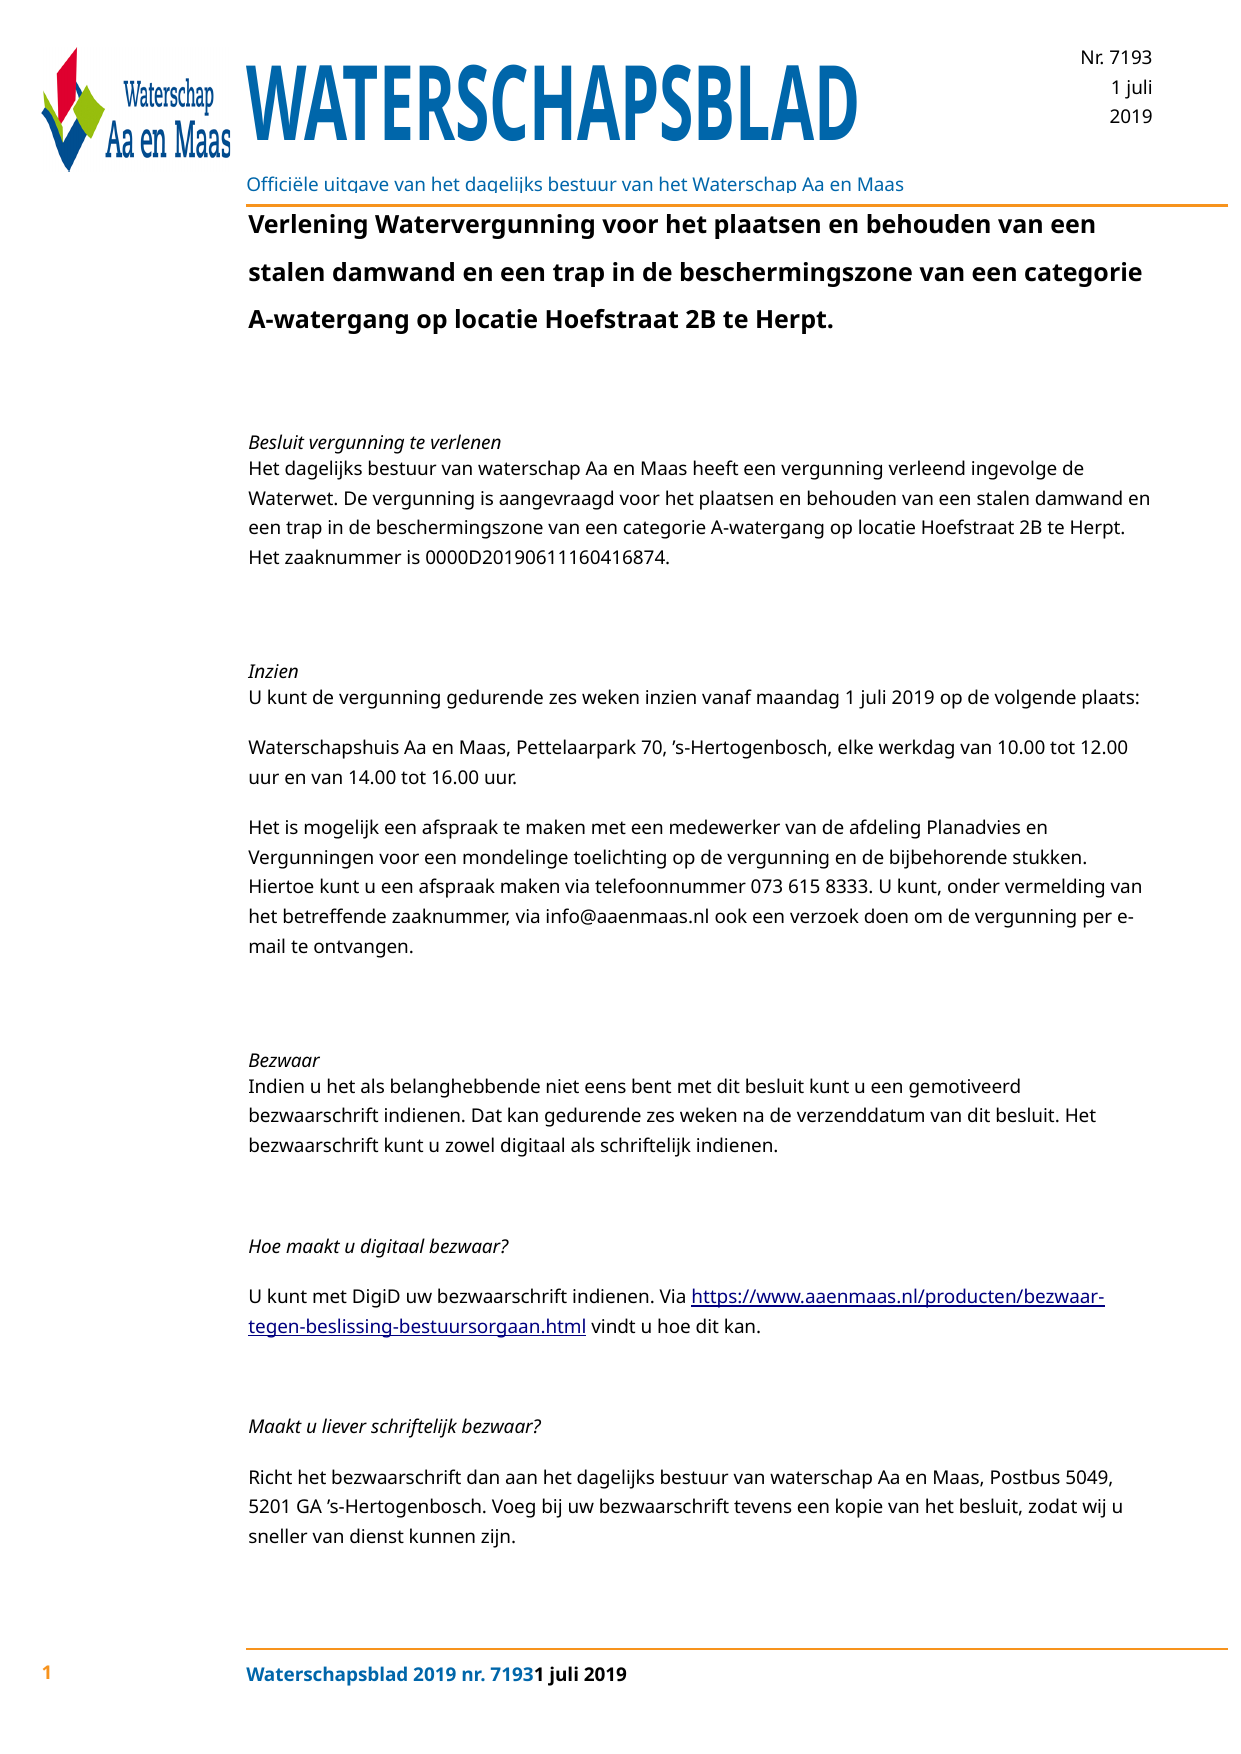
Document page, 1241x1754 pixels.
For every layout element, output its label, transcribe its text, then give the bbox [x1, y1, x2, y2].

text Het is mogelijk een afspraak te maken met een medewerker van de afdeling Planadvies en Vergunningen voor een mondelinge toelichting op de vergunning en de bijbehorende stukken. Hiertoe kunt u een afspraak maken via telefoonnummer 073 615 8333. U kunt, onder vermelding van het betreffende zaaknummer, via info@aaenmaas.nl ook een verzoek doen om de vergunning per e-mail te ontvangen. [248, 814, 1152, 958]
text U kunt met DigiD uw bezwaarschrift indienen. Via https://www.aaenmaas.nl/producten/bezwaar-tegen-beslissing-bestuursorgaan.html vindt u hoe dit kan. [248, 1283, 1152, 1339]
text Verlening Watervergunning voor het plaatsen en behouden van een stalen damwand en een trap in de beschermingszone van een categorie A-watergang op locatie Hoefstraat 2B te Herpt. [248, 207, 1152, 336]
text Waterschapshuis Aa en Maas, Pettelaarpark 70, ’s-Hertogenbosch, elke werkdag van 10.00 tot 12.00 uur en van 14.00 tot 16.00 uur. [248, 734, 1152, 790]
text Bezwaar [248, 1047, 1152, 1073]
text Maakt u liever schriftelijk bezwaar? [248, 1414, 1152, 1439]
text Richt het bezwaarschrift dan aan het dagelijks bestuur van waterschap Aa en Maas, Postbus 5049, 5201 GA ’s-Hertogenbosch. Voeg bij uw bezwaarschrift tevens een kopie van het besluit, zodat wij u sneller van dienst kunnen zijn. [248, 1464, 1152, 1549]
text Hoe maakt u digitaal bezwaar? [248, 1233, 1152, 1259]
text Het dagelijks bestuur van waterschap Aa en Maas heeft een vergunning verleend ingevolge de Waterwet. De vergunning is aangevraagd voor het plaatsen en behouden van een stalen damwand en een trap in de beschermingszone van een categorie A-watergang op locatie Hoefstraat 2B te Herpt. Het zaaknummer is 0000D20190611160416874. [248, 455, 1152, 570]
text Inzien [248, 658, 1152, 684]
text Besluit vergunning te verlenen [248, 429, 1152, 455]
text U kunt de vergunning gedurende zes weken inzien vanaf maandag 1 juli 2019 op de volgende plaats: [248, 684, 1152, 710]
text Indien u het als belanghebbende niet eens bent met dit besluit kunt u een gemotiveerd bezwaarschrift indienen. Dat kan gedurende zes weken na de verzenddatum van dit besluit. Het bezwaarschrift kunt u zowel digitaal als schriftelijk indienen. [248, 1073, 1152, 1158]
picture [41, 47, 231, 172]
